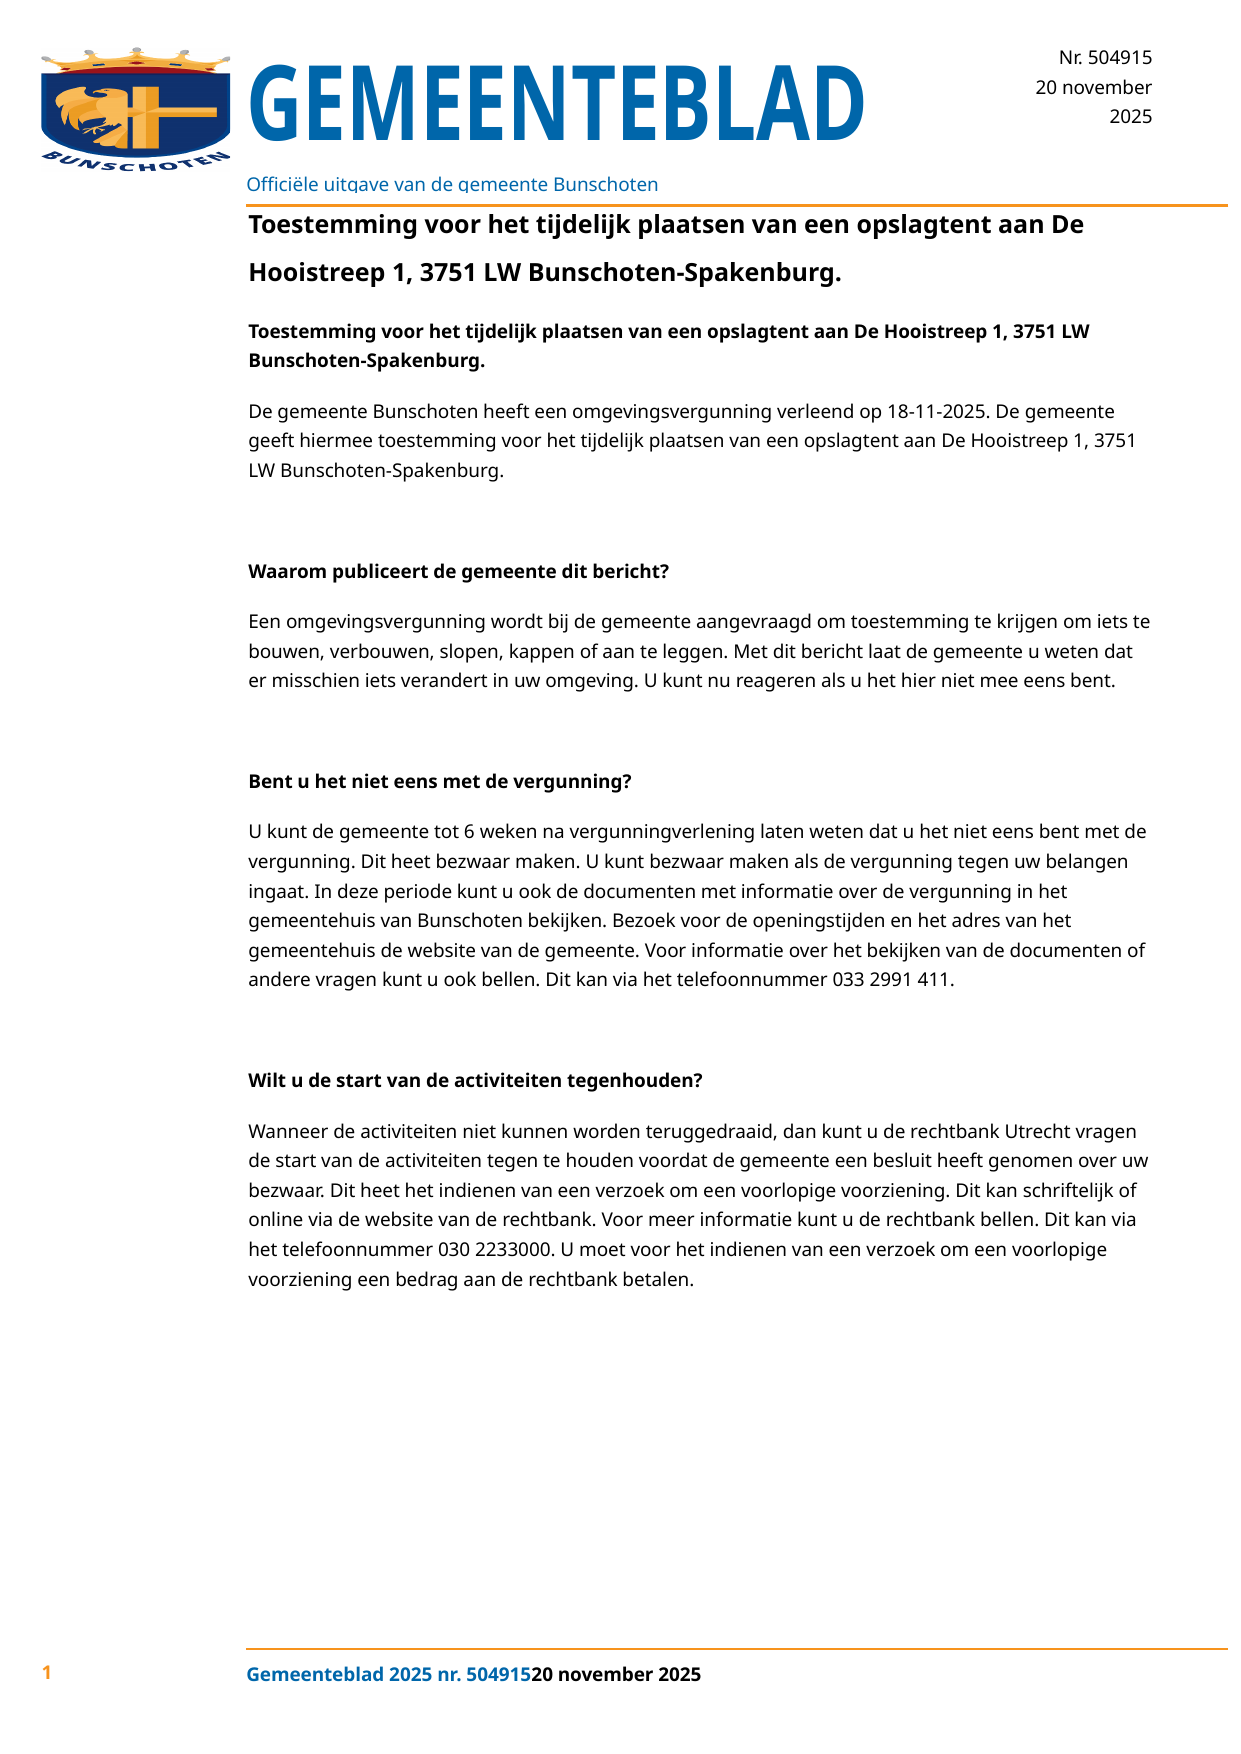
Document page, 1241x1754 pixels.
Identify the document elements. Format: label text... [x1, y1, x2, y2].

text Een omgevingsvergunning wordt bij de gemeente aangevraagd om toestemming te krijgen om iets te bouwen, verbouwen, slopen, kappen of aan te leggen. Met dit bericht laat de gemeente u weten dat er misschien iets verandert in uw omgeving. U kunt nu reageren als u het hier niet mee eens bent. [248, 608, 1152, 693]
text U kunt de gemeente tot 6 weken na vergunningverlening laten weten dat u het niet eens bent met de vergunning. Dit heet bezwaar maken. U kunt bezwaar maken als de vergunning tegen uw belangen ingaat. In deze periode kunt u ook de documenten met informatie over de vergunning in het gemeentehuis van Bunschoten bekijken. Bezoek voor de openingstijden en het adres van het gemeentehuis de website van de gemeente. Voor informatie over het bekijken van de documenten of andere vragen kunt u ook bellen. Dit kan via het telefoonnummer 033 2991 411. [248, 819, 1152, 992]
text Toestemming voor het tijdelijk plaatsen van een opslagtent aan De Hooistreep 1, 3751 LW Bunschoten-Spakenburg. [248, 318, 1152, 373]
text Waarom publiceert de gemeente dit bericht? [248, 558, 1152, 584]
picture [41, 47, 231, 172]
text De gemeente Bunschoten heeft een omgevingsvergunning verleend op 18-11-2025. De gemeente geeft hiermee toestemming voor het tijdelijk plaatsen van een opslagtent aan De Hooistreep 1, 3751 LW Bunschoten-Spakenburg. [248, 398, 1152, 483]
text Wanneer de activiteiten niet kunnen worden teruggedraaid, dan kunt u de rechtbank Utrecht vragen de start van de activiteiten tegen te houden voordat de gemeente een besluit heeft genomen over uw bezwaar. Dit heet het indienen van een verzoek om een voorlopige voorziening. Dit kan schriftelijk of online via de website van de rechtbank. Voor meer informatie kunt u de rechtbank bellen. Dit kan via het telefoonnummer 030 2233000. U moet voor het indienen van een verzoek om een voorlopige voorziening een bedrag aan de rechtbank betalen. [248, 1118, 1152, 1292]
text Wilt u de start van de activiteiten tegenhouden? [248, 1067, 1152, 1093]
text Toestemming voor het tijdelijk plaatsen van een opslagtent aan De Hooistreep 1, 3751 LW Bunschoten-Spakenburg. [248, 207, 1152, 288]
text Bent u het niet eens met de vergunning? [248, 768, 1152, 794]
